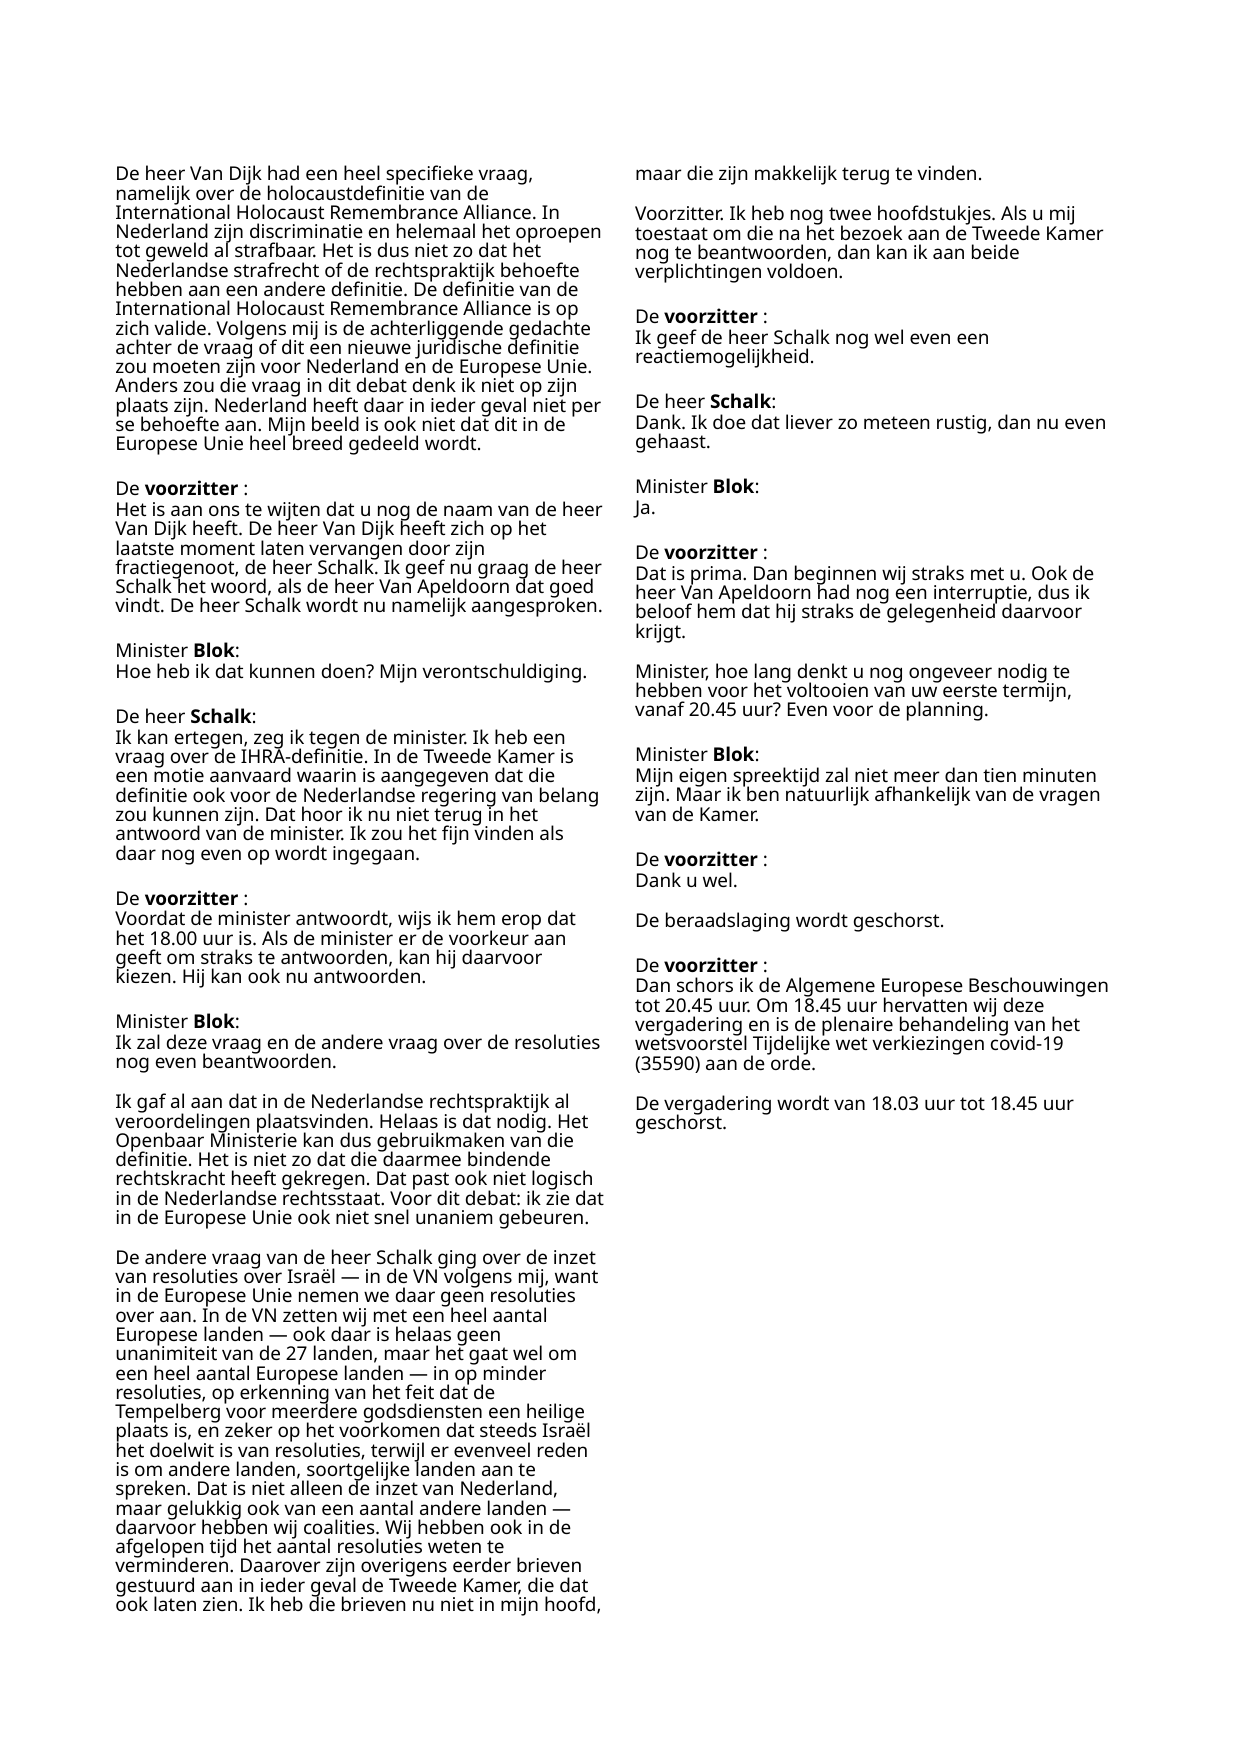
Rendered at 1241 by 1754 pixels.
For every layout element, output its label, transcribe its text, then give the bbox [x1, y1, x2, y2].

text Ik geef de heer Schalk nog wel even een reactiemogelijkheid. [635, 329, 1125, 367]
text Voordat de minister antwoordt, wijs ik hem erop dat het 18.00 uur is. Als de minister er de voorkeur aan geeft om straks te antwoorden, kan hij daarvoor kiezen. Hij kan ook nu antwoorden. [115, 910, 605, 987]
text De voorzitter : [115, 475, 605, 501]
text De voorzitter : [635, 952, 1125, 977]
text Hoe heb ik dat kunnen doen? Mijn verontschuldiging. [115, 663, 605, 682]
text De heer Van Dijk had een heel specifieke vraag, namelijk over de holocaustdefinitie van de International Holocaust Remembrance Alliance. In Nederland zijn discriminatie en helemaal het oproepen tot geweld al strafbaar. Het is dus niet zo dat het Nederlandse strafrecht of de rechtspraktijk behoefte hebben aan een andere definitie. De definitie van de International Holocaust Remembrance Alliance is op zich valide. Volgens mij is de achterliggende gedachte achter de vraag of dit een nieuwe juridische definitie zou moeten zijn voor Nederland en de Europese Unie. Anders zou die vraag in dit debat denk ik niet op zijn plaats zijn. Nederland heeft daar in ieder geval niet per se behoefte aan. Mijn beeld is ook niet dat dit in de Europese Unie heel breed gedeeld wordt. [115, 165, 605, 454]
text De vergadering wordt van 18.03 uur tot 18.45 uur geschorst. [635, 1095, 1125, 1133]
text Minister Blok: [635, 741, 1125, 767]
text De voorzitter : [635, 539, 1125, 565]
text Minister Blok: [115, 1008, 605, 1034]
text Dat is prima. Dan beginnen wij straks met u. Ook de heer Van Apeldoorn had nog een interruptie, dus ik beloof hem dat hij straks de gelegenheid daarvoor krijgt. [635, 565, 1125, 642]
text Ja. [635, 499, 1125, 518]
text Ik kan ertegen, zeg ik tegen de minister. Ik heb een vraag over de IHRA-definitie. In de Tweede Kamer is een motie aanvaard waarin is aangegeven dat die definitie ook voor de Nederlandse regering van belang zou kunnen zijn. Dat hoor ik nu niet terug in het antwoord van de minister. Ik zou het fijn vinden als daar nog even op wordt ingegaan. [115, 729, 605, 864]
text Het is aan ons te wijten dat u nog de naam van de heer Van Dijk heeft. De heer Van Dijk heeft zich op het laatste moment laten vervangen door zijn fractiegenoot, de heer Schalk. Ik geef nu graag de heer Schalk het woord, als de heer Van Apeldoorn dat goed vindt. De heer Schalk wordt nu namelijk aangesproken. [115, 501, 605, 617]
text maar die zijn makkelijk terug te vinden. [635, 165, 1125, 184]
text De heer Schalk: [635, 388, 1125, 414]
text De beraadslaging wordt geschorst. [635, 912, 1125, 931]
text Ik zal deze vraag en de andere vraag over de resoluties nog even beantwoorden. [115, 1034, 605, 1073]
text Minister Blok: [115, 637, 605, 663]
text Minister, hoe lang denkt u nog ongeveer nodig te hebben voor het voltooien van uw eerste termijn, vanaf 20.45 uur? Even voor de planning. [635, 663, 1125, 721]
text De heer Schalk: [115, 703, 605, 729]
text De voorzitter : [635, 846, 1125, 872]
text Mijn eigen spreektijd zal niet meer dan tien minuten zijn. Maar ik ben natuurlijk afhankelijk van de vragen van de Kamer. [635, 767, 1125, 825]
text Dan schors ik de Algemene Europese Beschouwingen tot 20.45 uur. Om 18.45 uur hervatten wij deze vergadering en is de plenaire behandeling van het wetsvoorstel Tijdelijke wet verkiezingen covid-19 (35590) aan de orde. [635, 977, 1125, 1074]
text Voorzitter. Ik heb nog twee hoofdstukjes. Als u mij toestaat om die na het bezoek aan de Tweede Kamer nog te beantwoorden, dan kan ik aan beide verplichtingen voldoen. [635, 205, 1125, 282]
text Dank. Ik doe dat liever zo meteen rustig, dan nu even gehaast. [635, 414, 1125, 453]
text De andere vraag van de heer Schalk ging over de inzet van resoluties over Israël — in de VN volgens mij, want in de Europese Unie nemen we daar geen resoluties over aan. In de VN zetten wij met een heel aantal Europese landen — ook daar is helaas geen unanimiteit van de 27 landen, maar het gaat wel om een heel aantal Europese landen — in op minder resoluties, op erkenning van het feit dat de Tempelberg voor meerdere godsdiensten een heilige plaats is, en zeker op het voorkomen dat steeds Israël het doelwit is van resoluties, terwijl er evenveel reden is om andere landen, soortgelijke landen aan te spreken. Dat is niet alleen de inzet van Nederland, maar gelukkig ook van een aantal andere landen — daarvoor hebben wij coalities. Wij hebben ook in de afgelopen tijd het aantal resoluties weten te verminderen. Daarover zijn overigens eerder brieven gestuurd aan in ieder geval de Tweede Kamer, die dat ook laten zien. Ik heb die brieven nu niet in mijn hoofd, [115, 1249, 605, 1615]
text Dank u wel. [635, 872, 1125, 891]
text De voorzitter : [115, 885, 605, 910]
text De voorzitter : [635, 303, 1125, 329]
text Minister Blok: [635, 473, 1125, 499]
text Ik gaf al aan dat in de Nederlandse rechtspraktijk al veroordelingen plaatsvinden. Helaas is dat nodig. Het Openbaar Ministerie kan dus gebruikmaken van die definitie. Het is niet zo dat die daarmee bindende rechtskracht heeft gekregen. Dat past ook niet logisch in de Nederlandse rechtsstaat. Voor dit debat: ik zie dat in de Europese Unie ook niet snel unaniem gebeuren. [115, 1093, 605, 1228]
